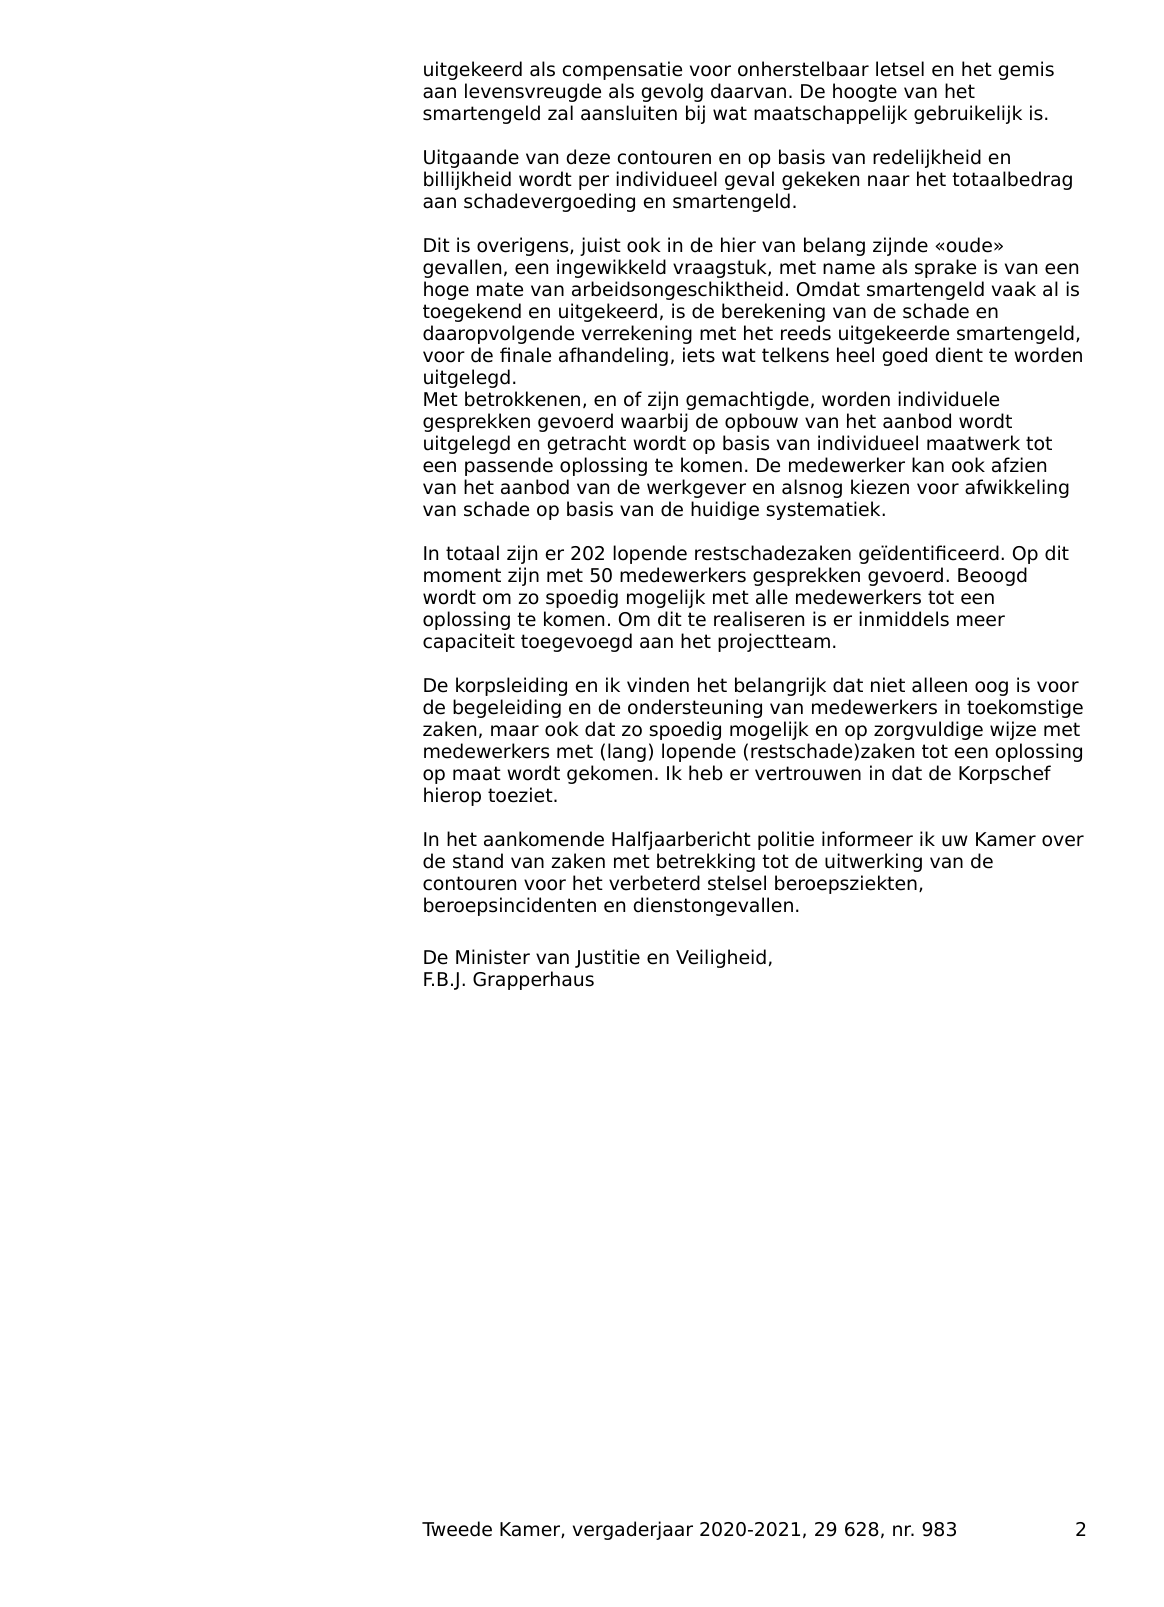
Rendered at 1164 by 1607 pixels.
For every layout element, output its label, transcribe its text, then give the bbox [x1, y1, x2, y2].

text uitgekeerd als compensatie voor onherstelbaar letsel en het gemis aan levensvreugde als gevolg daarvan. De hoogte van het smartengeld zal aansluiten bij wat maatschappelijk gebruikelijk is. [422, 59, 1087, 125]
text In het aankomende Halfjaarbericht politie informeer ik uw Kamer over de stand van zaken met betrekking tot de uitwerking van de contouren voor het verbeterd stelsel beroepsziekten, beroepsincidenten en dienstongevallen. [422, 829, 1087, 917]
text Uitgaande van deze contouren en op basis van redelijkheid en billijkheid wordt per individueel geval gekeken naar het totaalbedrag aan schadevergoeding en smartengeld. [422, 147, 1087, 213]
text Met betrokkenen, en of zijn gemachtigde, worden individuele gesprekken gevoerd waarbij de opbouw van het aanbod wordt uitgelegd en getracht wordt op basis van individueel maatwerk tot een passende oplossing te komen. De medewerker kan ook afzien van het aanbod van de werkgever en alsnog kiezen voor afwikkeling van schade op basis van de huidige systematiek. [422, 389, 1087, 521]
text Dit is overigens, juist ook in de hier van belang zijnde «oude» gevallen, een ingewikkeld vraagstuk, met name als sprake is van een hoge mate van arbeidsongeschiktheid. Omdat smartengeld vaak al is toegekend en uitgekeerd, is de berekening van de schade en daaropvolgende verrekening met het reeds uitgekeerde smartengeld, voor de finale afhandeling, iets wat telkens heel goed dient te worden uitgelegd. [422, 235, 1087, 389]
text In totaal zijn er 202 lopende restschadezaken geïdentificeerd. Op dit moment zijn met 50 medewerkers gesprekken gevoerd. Beoogd wordt om zo spoedig mogelijk met alle medewerkers tot een oplossing te komen. Om dit te realiseren is er inmiddels meer capaciteit toegevoegd aan het projectteam. [422, 543, 1087, 653]
text De Minister van Justitie en Veiligheid, F.B.J. Grapperhaus [422, 947, 1087, 991]
text De korpsleiding en ik vinden het belangrijk dat niet alleen oog is voor de begeleiding en de ondersteuning van medewerkers in toekomstige zaken, maar ook dat zo spoedig mogelijk en op zorgvuldige wijze met medewerkers met (lang) lopende (restschade)zaken tot een oplossing op maat wordt gekomen. Ik heb er vertrouwen in dat de Korpschef hierop toeziet. [422, 675, 1087, 807]
